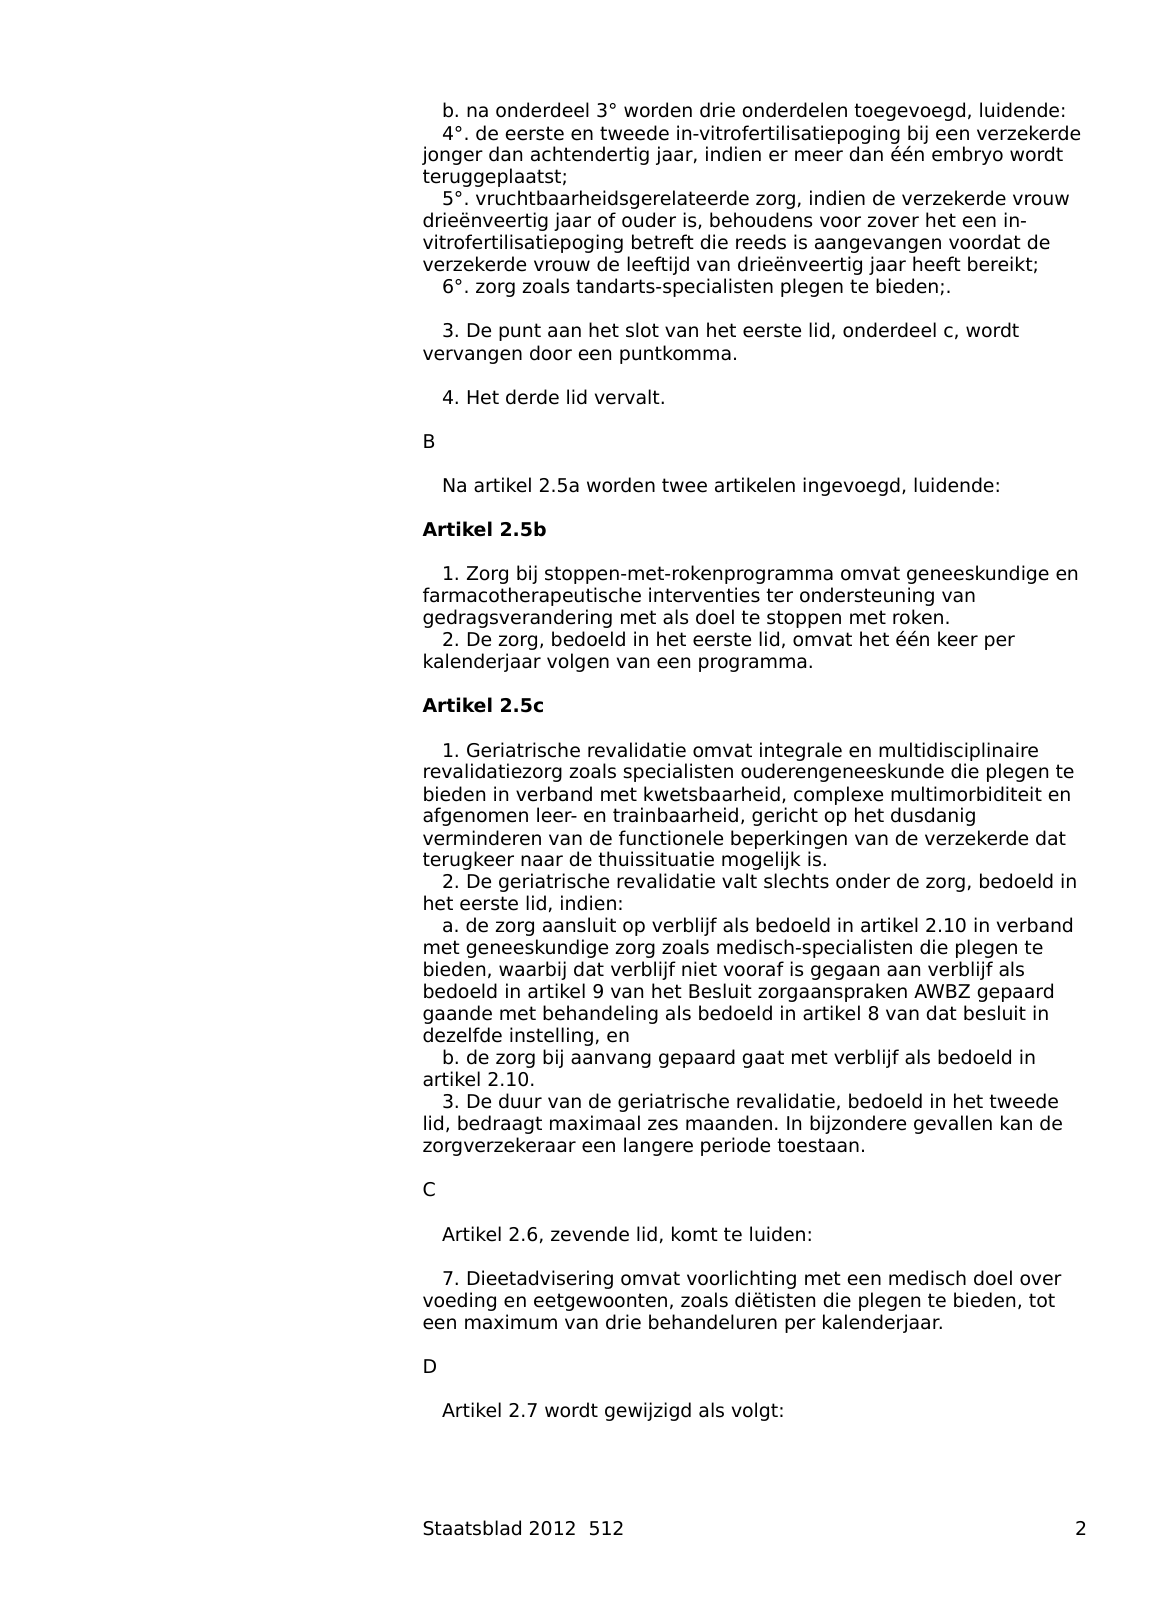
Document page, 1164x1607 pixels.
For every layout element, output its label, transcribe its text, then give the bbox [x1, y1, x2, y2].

text Artikel 2.6, zevende lid, komt te luiden: [422, 1223, 1087, 1245]
text B [422, 431, 1087, 453]
text 5°. vruchtbaarheidsgerelateerde zorg, indien de verzekerde vrouw drieënveertig jaar of ouder is, behoudens voor zover het een in-vitrofertilisatiepoging betreft die reeds is aangevangen voordat de verzekerde vrouw de leeftijd van drieënveertig jaar heeft bereikt; [422, 188, 1087, 276]
text 2. De geriatrische revalidatie valt slechts onder de zorg, bedoeld in het eerste lid, indien: [422, 871, 1087, 915]
text D [422, 1356, 1087, 1378]
text 6°. zorg zoals tandarts-specialisten plegen te bieden;. [422, 276, 1087, 298]
text 3. De punt aan het slot van het eerste lid, onderdeel c, wordt vervangen door een puntkomma. [422, 320, 1087, 364]
subtitle Artikel 2.5c [422, 695, 1087, 717]
text 1. Geriatrische revalidatie omvat integrale en multidisciplinaire revalidatiezorg zoals specialisten ouderengeneeskunde die plegen te bieden in verband met kwetsbaarheid, complexe multimorbiditeit en afgenomen leer- en trainbaarheid, gericht op het dusdanig verminderen van de functionele beperkingen van de verzekerde dat terugkeer naar de thuissituatie mogelijk is. [422, 739, 1087, 871]
text a. de zorg aansluit op verblijf als bedoeld in artikel 2.10 in verband met geneeskundige zorg zoals medisch-specialisten die plegen te bieden, waarbij dat verblijf niet vooraf is gegaan aan verblijf als bedoeld in artikel 9 van het Besluit zorgaanspraken AWBZ gepaard gaande met behandeling als bedoeld in artikel 8 van dat besluit in dezelfde instelling, en [422, 915, 1087, 1047]
text Artikel 2.7 wordt gewijzigd als volgt: [422, 1400, 1087, 1422]
text b. de zorg bij aanvang gepaard gaat met verblijf als bedoeld in artikel 2.10. [422, 1047, 1087, 1091]
text 1. Zorg bij stoppen-met-rokenprogramma omvat geneeskundige en farmacotherapeutische interventies ter ondersteuning van gedragsverandering met als doel te stoppen met roken. [422, 563, 1087, 629]
text 4. Het derde lid vervalt. [422, 387, 1087, 408]
text 3. De duur van de geriatrische revalidatie, bedoeld in het tweede lid, bedraagt maximaal zes maanden. In bijzondere gevallen kan de zorgverzekeraar een langere periode toestaan. [422, 1091, 1087, 1157]
text 7. Dieetadvisering omvat voorlichting met een medisch doel over voeding en eetgewoonten, zoals diëtisten die plegen te bieden, tot een maximum van drie behandeluren per kalenderjaar. [422, 1268, 1087, 1333]
subtitle Artikel 2.5b [422, 519, 1087, 541]
text Na artikel 2.5a worden twee artikelen ingevoegd, luidende: [422, 475, 1087, 497]
text 2. De zorg, bedoeld in het eerste lid, omvat het één keer per kalenderjaar volgen van een programma. [422, 629, 1087, 673]
text b. na onderdeel 3° worden drie onderdelen toegevoegd, luidende: [422, 100, 1087, 122]
text 4°. de eerste en tweede in-vitrofertilisatiepoging bij een verzekerde jonger dan achtendertig jaar, indien er meer dan één embryo wordt teruggeplaatst; [422, 122, 1087, 188]
text C [422, 1179, 1087, 1201]
